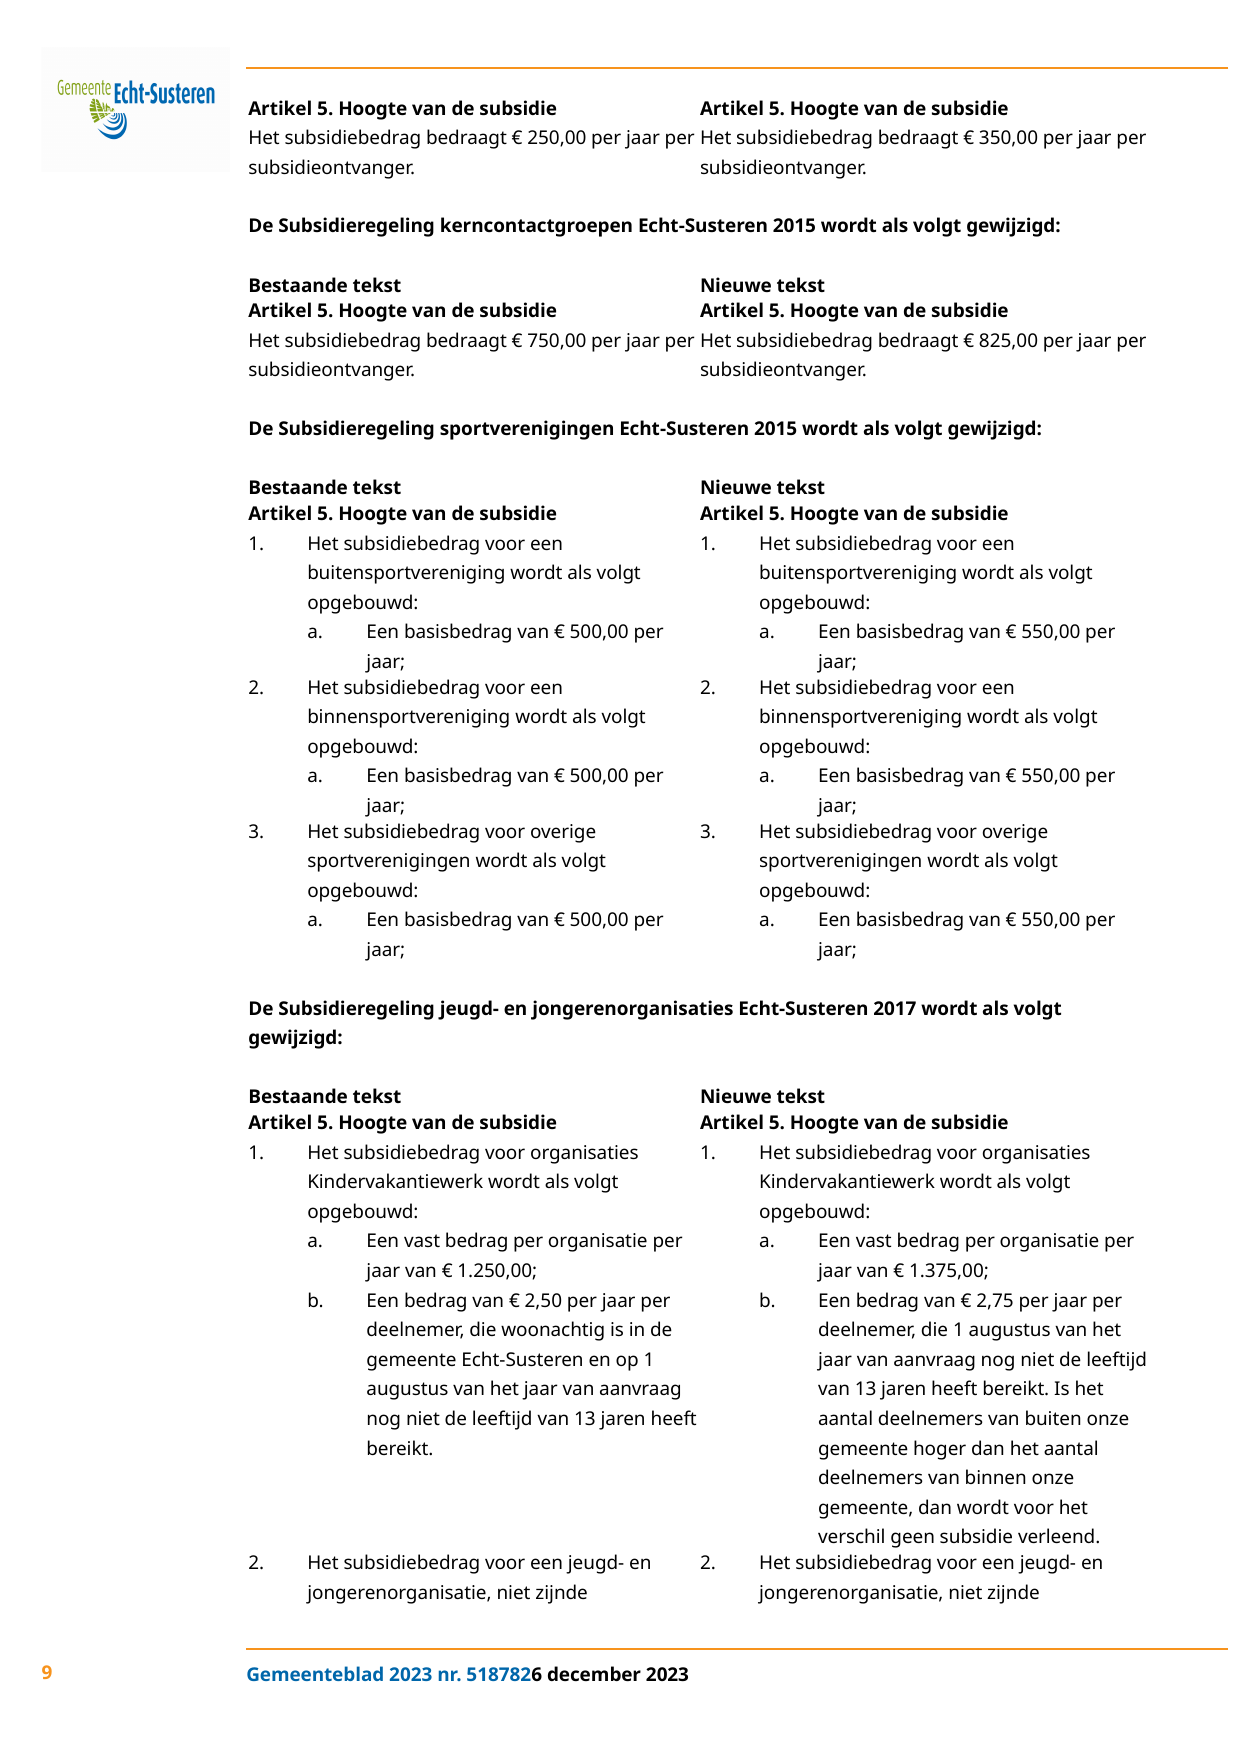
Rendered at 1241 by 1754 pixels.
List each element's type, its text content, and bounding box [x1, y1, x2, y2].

table_cell Het subsidiebedrag voor overige sportverenigingen wordt als volgt opgebouwd: Een basisbedrag van € 500,00 per jaar; [248, 818, 700, 962]
text De Subsidieregeling sportverenigingen Echt-Susteren 2015 wordt als volgt gewijzigd: [248, 415, 1152, 441]
table_header Bestaande tekst [248, 272, 700, 297]
table_cell Het subsidiebedrag voor overige sportverenigingen wordt als volgt opgebouwd: Een basisbedrag van € 550,00 per jaar; [700, 818, 1152, 962]
table_cell Artikel 5. Hoogte van de subsidie Het subsidiebedrag bedraagt € 750,00 per jaar per subsidieontvanger. [248, 298, 700, 382]
table_header Nieuwe tekst [700, 272, 1152, 297]
table_cell Het subsidiebedrag voor een jeugd- en jongerenorganisatie, niet zijnde [700, 1549, 1152, 1604]
table_cell Artikel 5. Hoogte van de subsidie Het subsidiebedrag bedraagt € 350,00 per jaar per subsidieontvanger. [700, 95, 1152, 180]
table_header Nieuwe tekst [700, 1084, 1152, 1109]
table_cell Het subsidiebedrag voor een jeugd- en jongerenorganisatie, niet zijnde [248, 1549, 700, 1604]
table_cell Artikel 5. Hoogte van de subsidie Het subsidiebedrag bedraagt € 825,00 per jaar per subsidieontvanger. [700, 298, 1152, 382]
table_cell Artikel 5. Hoogte van de subsidie Het subsidiebedrag voor organisaties Kindervakantiewerk wordt als volgt opgebouwd: Een vast bedrag per organisatie per jaar van € 1.250,00; Een bedrag van € 2,50 per jaar per deelnemer, die woonachtig is in de gemeente Echt-Susteren en op 1 augustus van het jaar van aanvraag nog niet de leeftijd van 13 jaren heeft bereikt. [248, 1109, 700, 1549]
table_cell Artikel 5. Hoogte van de subsidie Het subsidiebedrag voor organisaties Kindervakantiewerk wordt als volgt opgebouwd: Een vast bedrag per organisatie per jaar van € 1.375,00; Een bedrag van € 2,75 per jaar per deelnemer, die 1 augustus van het jaar van aanvraag nog niet de leeftijd van 13 jaren heeft bereikt. Is het aantal deelnemers van buiten onze gemeente hoger dan het aantal deelnemers van binnen onze gemeente, dan wordt voor het verschil geen subsidie verleend. [700, 1109, 1152, 1549]
table_cell Artikel 5. Hoogte van de subsidie Het subsidiebedrag voor een buitensportvereniging wordt als volgt opgebouwd: Een basisbedrag van € 550,00 per jaar; [700, 500, 1152, 674]
table_cell Het subsidiebedrag voor een binnensportvereniging wordt als volgt opgebouwd: Een basisbedrag van € 550,00 per jaar; [700, 674, 1152, 818]
table_cell Artikel 5. Hoogte van de subsidie Het subsidiebedrag voor een buitensportvereniging wordt als volgt opgebouwd: Een basisbedrag van € 500,00 per jaar; [248, 500, 700, 674]
picture [41, 47, 231, 172]
text De Subsidieregeling jeugd- en jongerenorganisaties Echt-Susteren 2017 wordt als volgt gewijzigd: [248, 995, 1152, 1050]
table_header Bestaande tekst [248, 475, 700, 500]
table_header Bestaande tekst [248, 1084, 700, 1109]
table_cell Artikel 5. Hoogte van de subsidie Het subsidiebedrag bedraagt € 250,00 per jaar per subsidieontvanger. [248, 95, 700, 180]
table_cell Het subsidiebedrag voor een binnensportvereniging wordt als volgt opgebouwd: Een basisbedrag van € 500,00 per jaar; [248, 674, 700, 818]
text De Subsidieregeling kerncontactgroepen Echt-Susteren 2015 wordt als volgt gewijzigd: [248, 212, 1152, 238]
table_header Nieuwe tekst [700, 475, 1152, 500]
